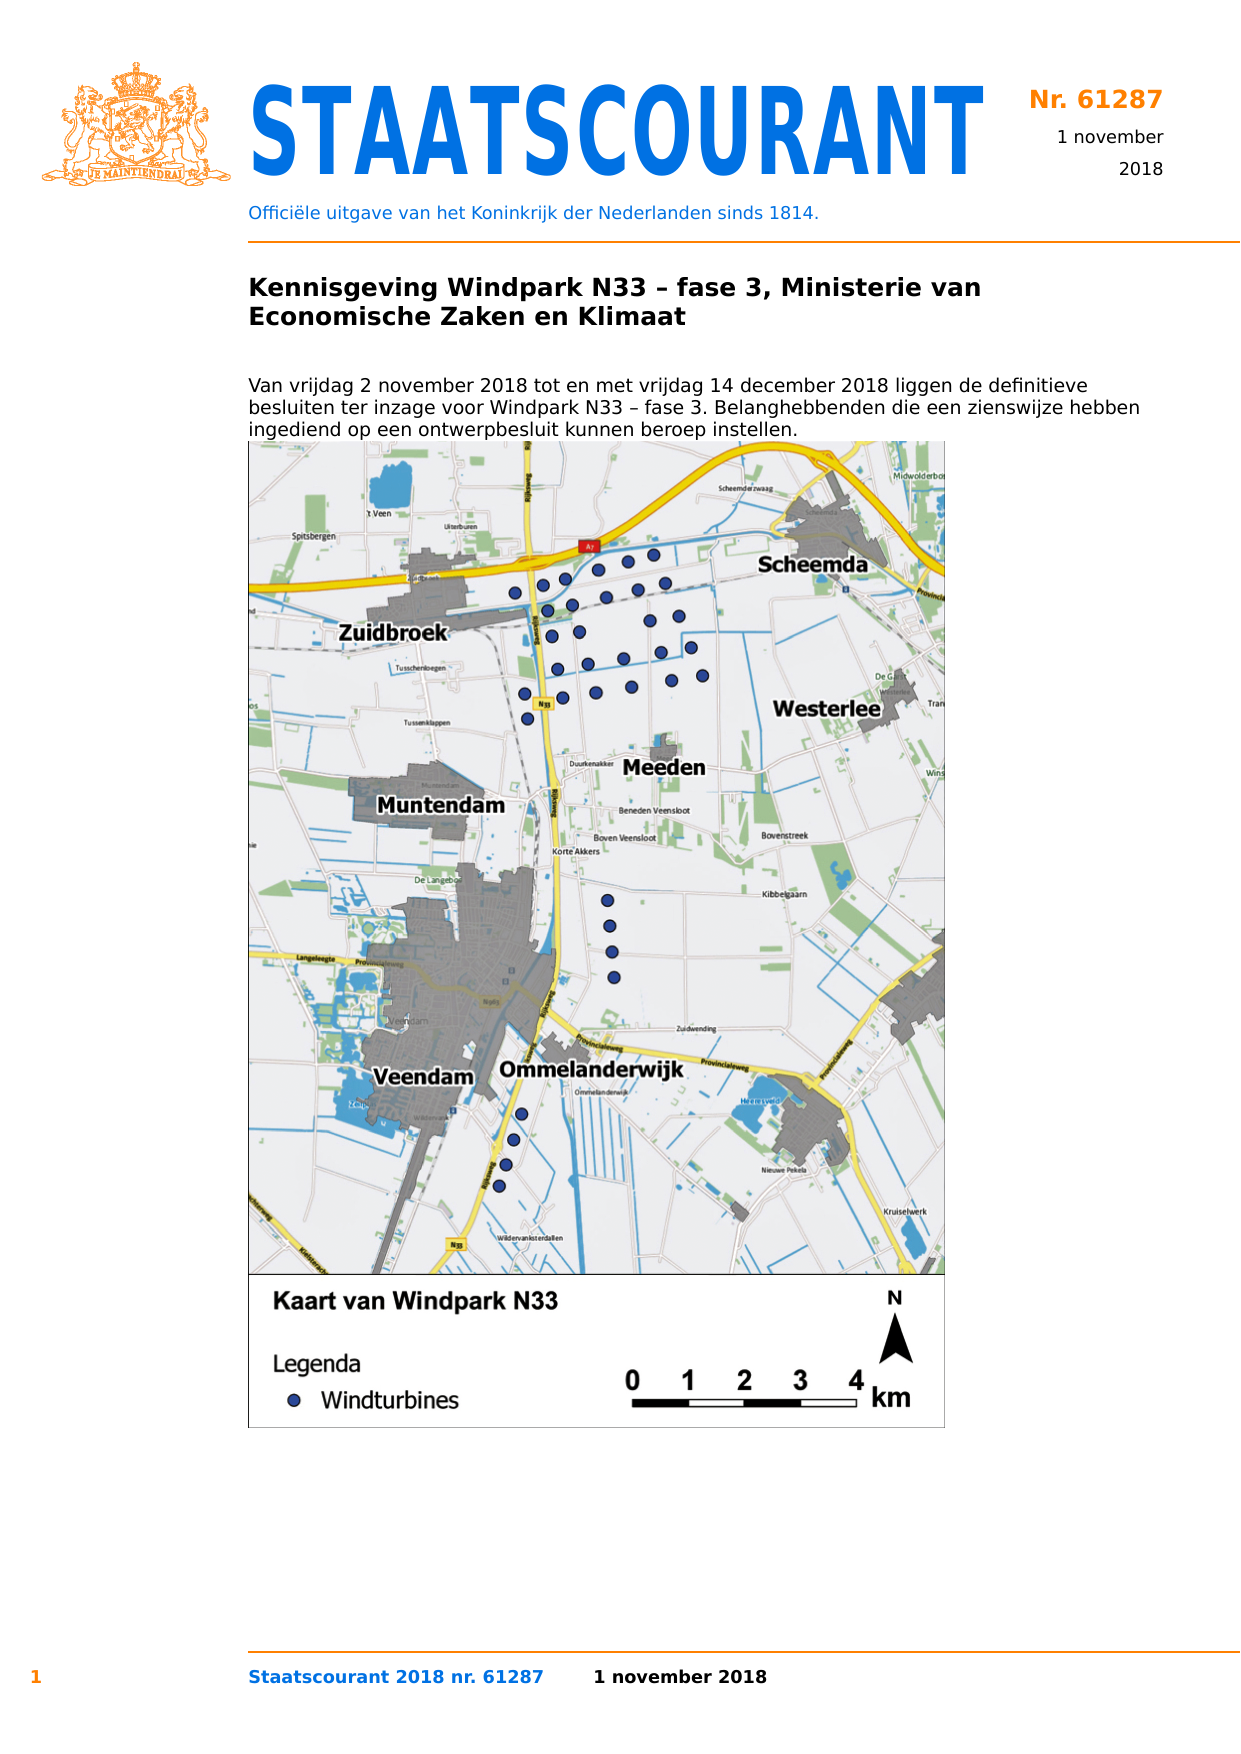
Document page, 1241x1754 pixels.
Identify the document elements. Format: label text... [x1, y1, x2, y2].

subtitle Kennisgeving Windpark N33 – fase 3, Ministerie van Economische Zaken en Klimaat [248, 273, 1163, 331]
picture [41, 62, 231, 186]
table_cell 1 november [998, 121, 1240, 153]
picture [248, 441, 945, 1428]
table_header STAATSCOURANT [248, 62, 998, 203]
table_header [25, 62, 248, 241]
table_cell Officiële uitgave van het Koninkrijk der Nederlanden sinds 1814. [248, 203, 1240, 241]
table_cell 2018 [998, 153, 1240, 203]
table_header Nr. 61287 [998, 62, 1240, 121]
text Van vrijdag 2 november 2018 tot en met vrijdag 14 december 2018 liggen de definitieve besluiten ter inzage voor Windpark N33 – fase 3. Belanghebbenden die een zienswijze hebben ingediend op een ontwerpbesluit kunnen beroep instellen. [248, 375, 1163, 441]
